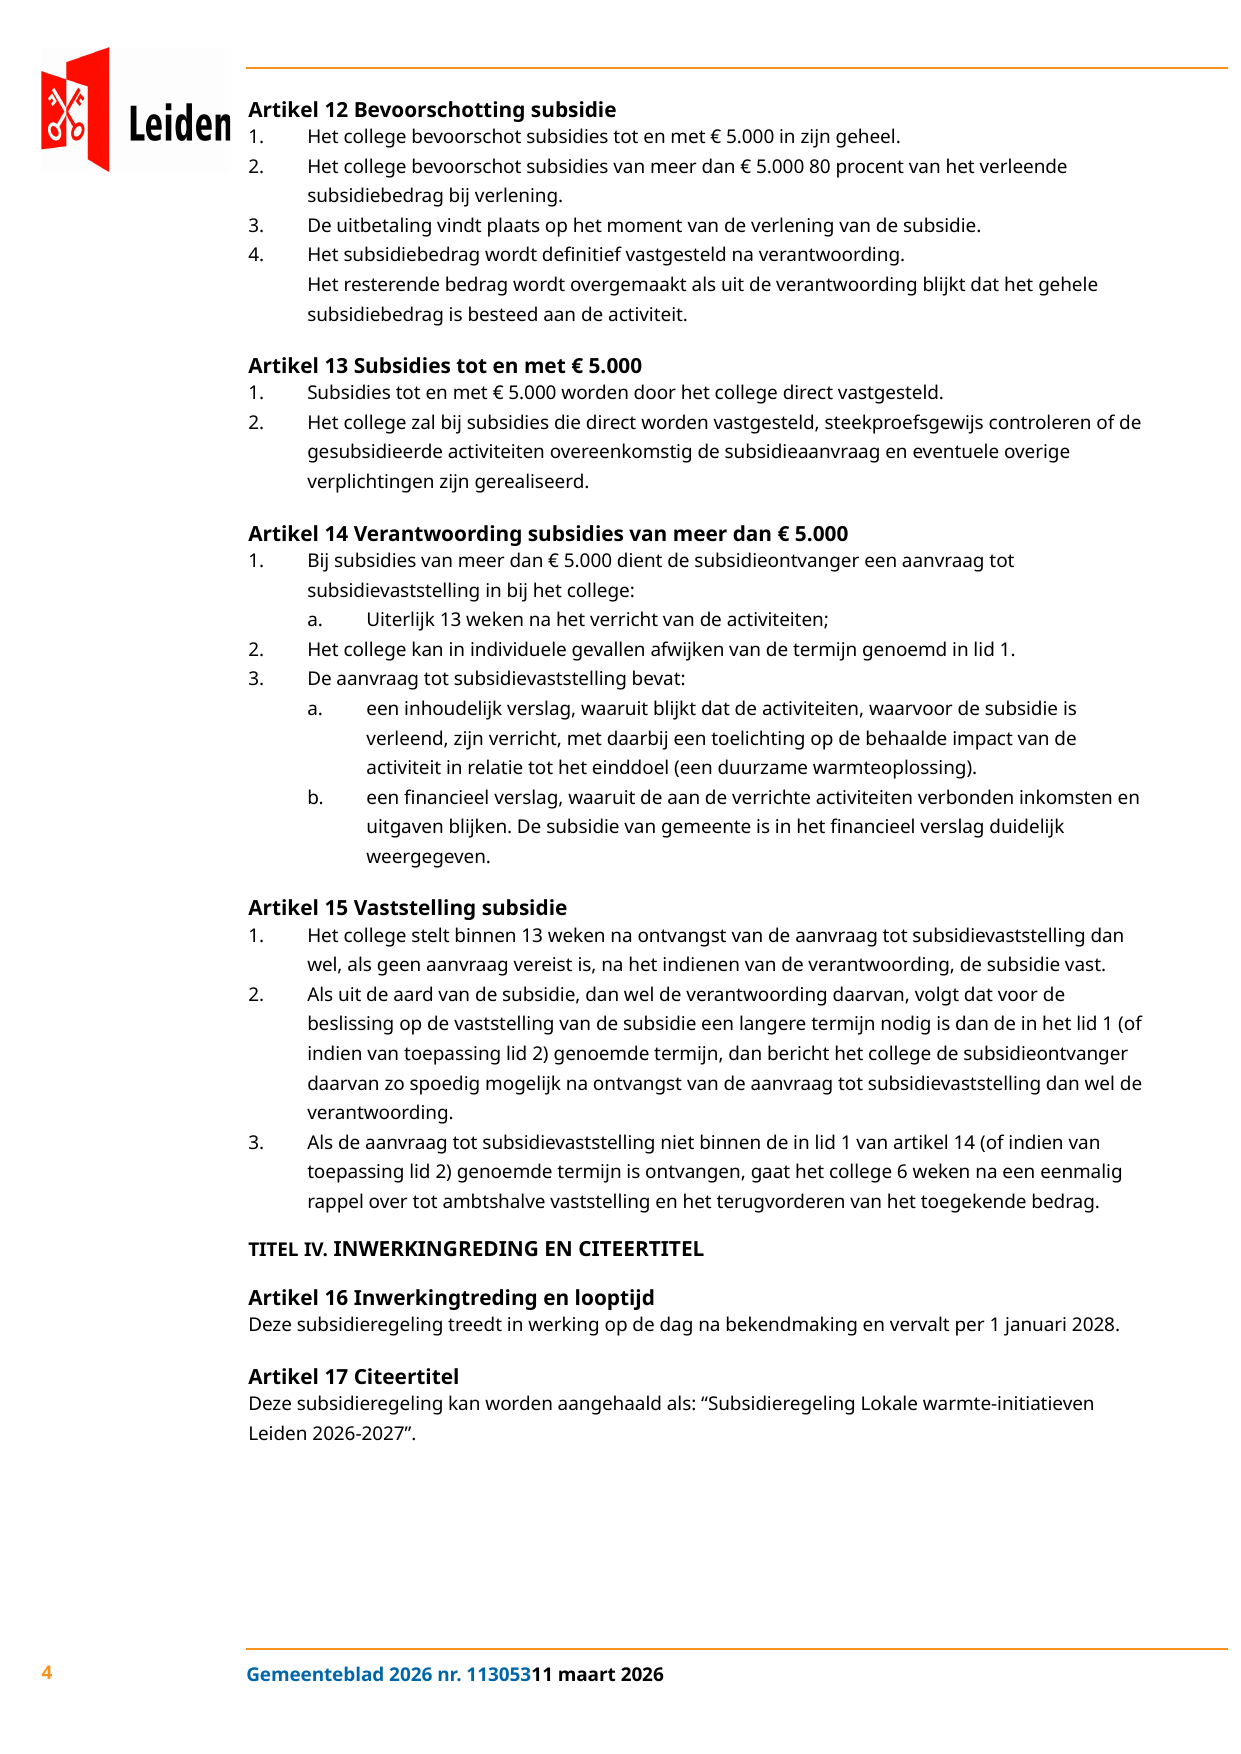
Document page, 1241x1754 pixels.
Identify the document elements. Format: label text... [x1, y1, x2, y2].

text Deze subsidieregeling kan worden aangehaald als: “Subsidieregeling Lokale warmte-initiatieven Leiden 2026-2027”. [248, 1390, 1152, 1446]
list Het resterende bedrag wordt overgemaakt als uit de verantwoording blijkt dat het gehele subsidiebedrag is besteed aan de activiteit. [248, 271, 1152, 326]
list Het college bevoorschot subsidies van meer dan € 5.000 80 procent van het verleende subsidiebedrag bij verlening. [248, 153, 1152, 208]
list Subsidies tot en met € 5.000 worden door het college direct vastgesteld. [248, 379, 1152, 405]
list Het college bevoorschot subsidies tot en met € 5.000 in zijn geheel. [248, 123, 1152, 149]
text TITEL IV. INWERKINGREDING EN CITEERTITEL [248, 1234, 1152, 1262]
text Deze subsidieregeling treedt in werking op de dag na bekendmaking en vervalt per 1 januari 2028. [248, 1311, 1152, 1337]
picture [41, 47, 231, 172]
list De uitbetaling vindt plaats op het moment van de verlening van de subsidie. [248, 212, 1152, 238]
text Artikel 14 Verantwoording subsidies van meer dan € 5.000 [248, 519, 1152, 547]
list Het college stelt binnen 13 weken na ontvangst van de aanvraag tot subsidievaststelling dan wel, als geen aanvraag vereist is, na het indienen van de verantwoording, de subsidie vast. [248, 922, 1152, 977]
text Artikel 16 Inwerkingtreding en looptijd [248, 1283, 1152, 1311]
text Artikel 17 Citeertitel [248, 1362, 1152, 1390]
text Artikel 12 Bevoorschotting subsidie [248, 95, 1152, 123]
text Artikel 15 Vaststelling subsidie [248, 893, 1152, 922]
list een inhoudelijk verslag, waaruit blijkt dat de activiteiten, waarvoor de subsidie is verleend, zijn verricht, met daarbij een toelichting op de behaalde impact van de activiteit in relatie tot het einddoel (een duurzame warmteoplossing). [307, 695, 1152, 780]
text Artikel 13 Subsidies tot en met € 5.000 [248, 351, 1152, 379]
list Bij subsidies van meer dan € 5.000 dient de subsidieontvanger een aanvraag tot subsidievaststelling in bij het college: [248, 547, 1152, 602]
list Als de aanvraag tot subsidievaststelling niet binnen de in lid 1 van artikel 14 (of indien van toepassing lid 2) genoemde termijn is ontvangen, gaat het college 6 weken na een eenmalig rappel over tot ambtshalve vaststelling en het terugvorderen van het toegekende bedrag. [248, 1129, 1152, 1214]
list Het subsidiebedrag wordt definitief vastgesteld na verantwoording. [248, 242, 1152, 267]
list Uiterlijk 13 weken na het verricht van de activiteiten; [307, 606, 1152, 632]
list Als uit de aard van de subsidie, dan wel de verantwoording daarvan, volgt dat voor de beslissing op de vaststelling van de subsidie een langere termijn nodig is dan de in het lid 1 (of indien van toepassing lid 2) genoemde termijn, dan bericht het college de subsidieontvanger daarvan zo spoedig mogelijk na ontvangst van de aanvraag tot subsidievaststelling dan wel de verantwoording. [248, 981, 1152, 1125]
list Het college zal bij subsidies die direct worden vastgesteld, steekproefsgewijs controleren of de gesubsidieerde activiteiten overeenkomstig de subsidieaanvraag en eventuele overige verplichtingen zijn gerealiseerd. [248, 409, 1152, 494]
list De aanvraag tot subsidievaststelling bevat: [248, 666, 1152, 691]
list Het college kan in individuele gevallen afwijken van de termijn genoemd in lid 1. [248, 636, 1152, 662]
list een financieel verslag, waaruit de aan de verrichte activiteiten verbonden inkomsten en uitgaven blijken. De subsidie van gemeente is in het financieel verslag duidelijk weergegeven. [307, 784, 1152, 869]
